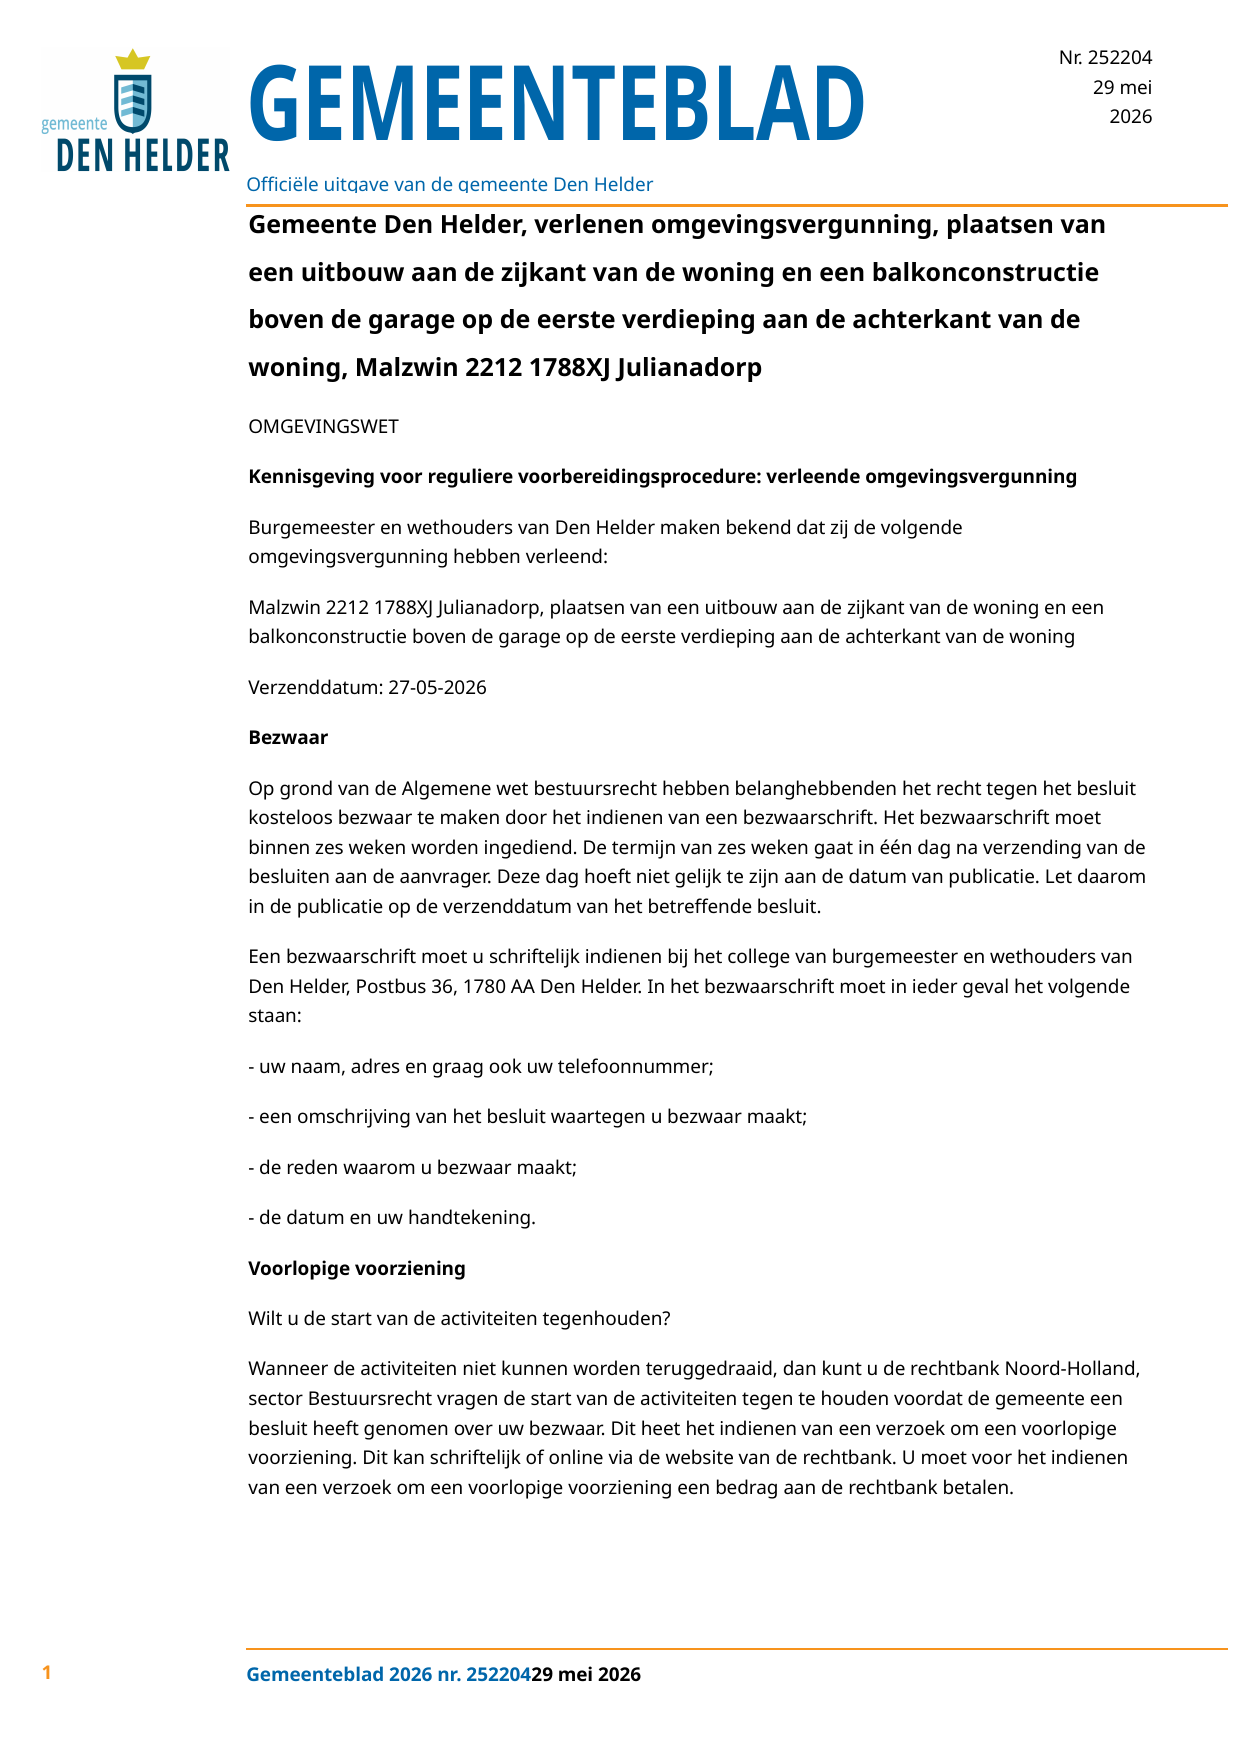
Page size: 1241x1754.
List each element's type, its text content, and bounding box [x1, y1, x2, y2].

picture [63, 144, 68, 165]
text Kennisgeving voor reguliere voorbereidingsprocedure: verleende omgevingsvergunning [248, 463, 1152, 489]
picture [130, 157, 135, 172]
text Malzwin 2212 1788XJ Julianadorp, plaatsen van een uitbouw aan de zijkant van de woning en een balkonconstructie boven de garage op de eerste verdieping aan de achterkant van de woning [248, 594, 1152, 649]
text - de datum en uw handtekening. [248, 1204, 1152, 1230]
text OMGEVINGSWET [248, 413, 1152, 439]
text Voorlopige voorziening [248, 1255, 1152, 1281]
picture [182, 144, 187, 165]
picture [41, 47, 231, 172]
text Burgemeester en wethouders van Den Helder maken bekend dat zij de volgende omgevingsvergunning hebben verleend: [248, 514, 1152, 569]
picture [220, 160, 224, 172]
picture [100, 154, 106, 172]
text Op grond van de Algemene wet bestuursrecht hebben belanghebbenden het recht tegen het besluit kosteloos bezwaar te maken door het indienen van een bezwaarschrift. Het bezwaarschrift moet binnen zes weken worden ingediend. De termijn van zes weken gaat in één dag na verzending van de besluiten aan de aanvrager. Deze dag hoeft niet gelijk te zijn aan de datum van publicatie. Let daarom in de publicatie op de verzenddatum van het betreffende besluit. [248, 775, 1152, 919]
text Wanneer de activiteiten niet kunnen worden teruggedraaid, dan kunt u de rechtbank Noord-Holland, sector Bestuursrecht vragen de start van de activiteiten tegen te houden voordat de gemeente een besluit heeft genomen over uw bezwaar. Dit heet het indienen van een verzoek om een voorlopige voorziening. Dit kan schriftelijk of online via de website van de rechtbank. U moet voor het indienen van een verzoek om een voorlopige voorziening een bedrag aan de rechtbank betalen. [248, 1356, 1152, 1500]
text Een bezwaarschrift moet u schriftelijk indienen bij het college van burgemeester en wethouders van Den Helder, Postbus 36, 1780 AA Den Helder. In het bezwaarschrift moet in ieder geval het volgende staan: [248, 943, 1152, 1028]
text - een omschrijving van het besluit waartegen u bezwaar maakt; [248, 1103, 1152, 1129]
text - de reden waarom u bezwaar maakt; [248, 1154, 1152, 1180]
text Gemeente Den Helder, verlenen omgevingsvergunning, plaatsen van een uitbouw aan de zijkant van de woning en een balkonconstructie boven de garage op de eerste verdieping aan de achterkant van de woning, Malzwin 2212 1788XJ Julianadorp [248, 207, 1152, 384]
text - uw naam, adres en graag ook uw telefoonnummer; [248, 1053, 1152, 1079]
text Verzenddatum: 27-05-2026 [248, 674, 1152, 700]
text Bezwaar [248, 724, 1152, 750]
text Wilt u de start van de activiteiten tegenhouden? [248, 1305, 1152, 1331]
